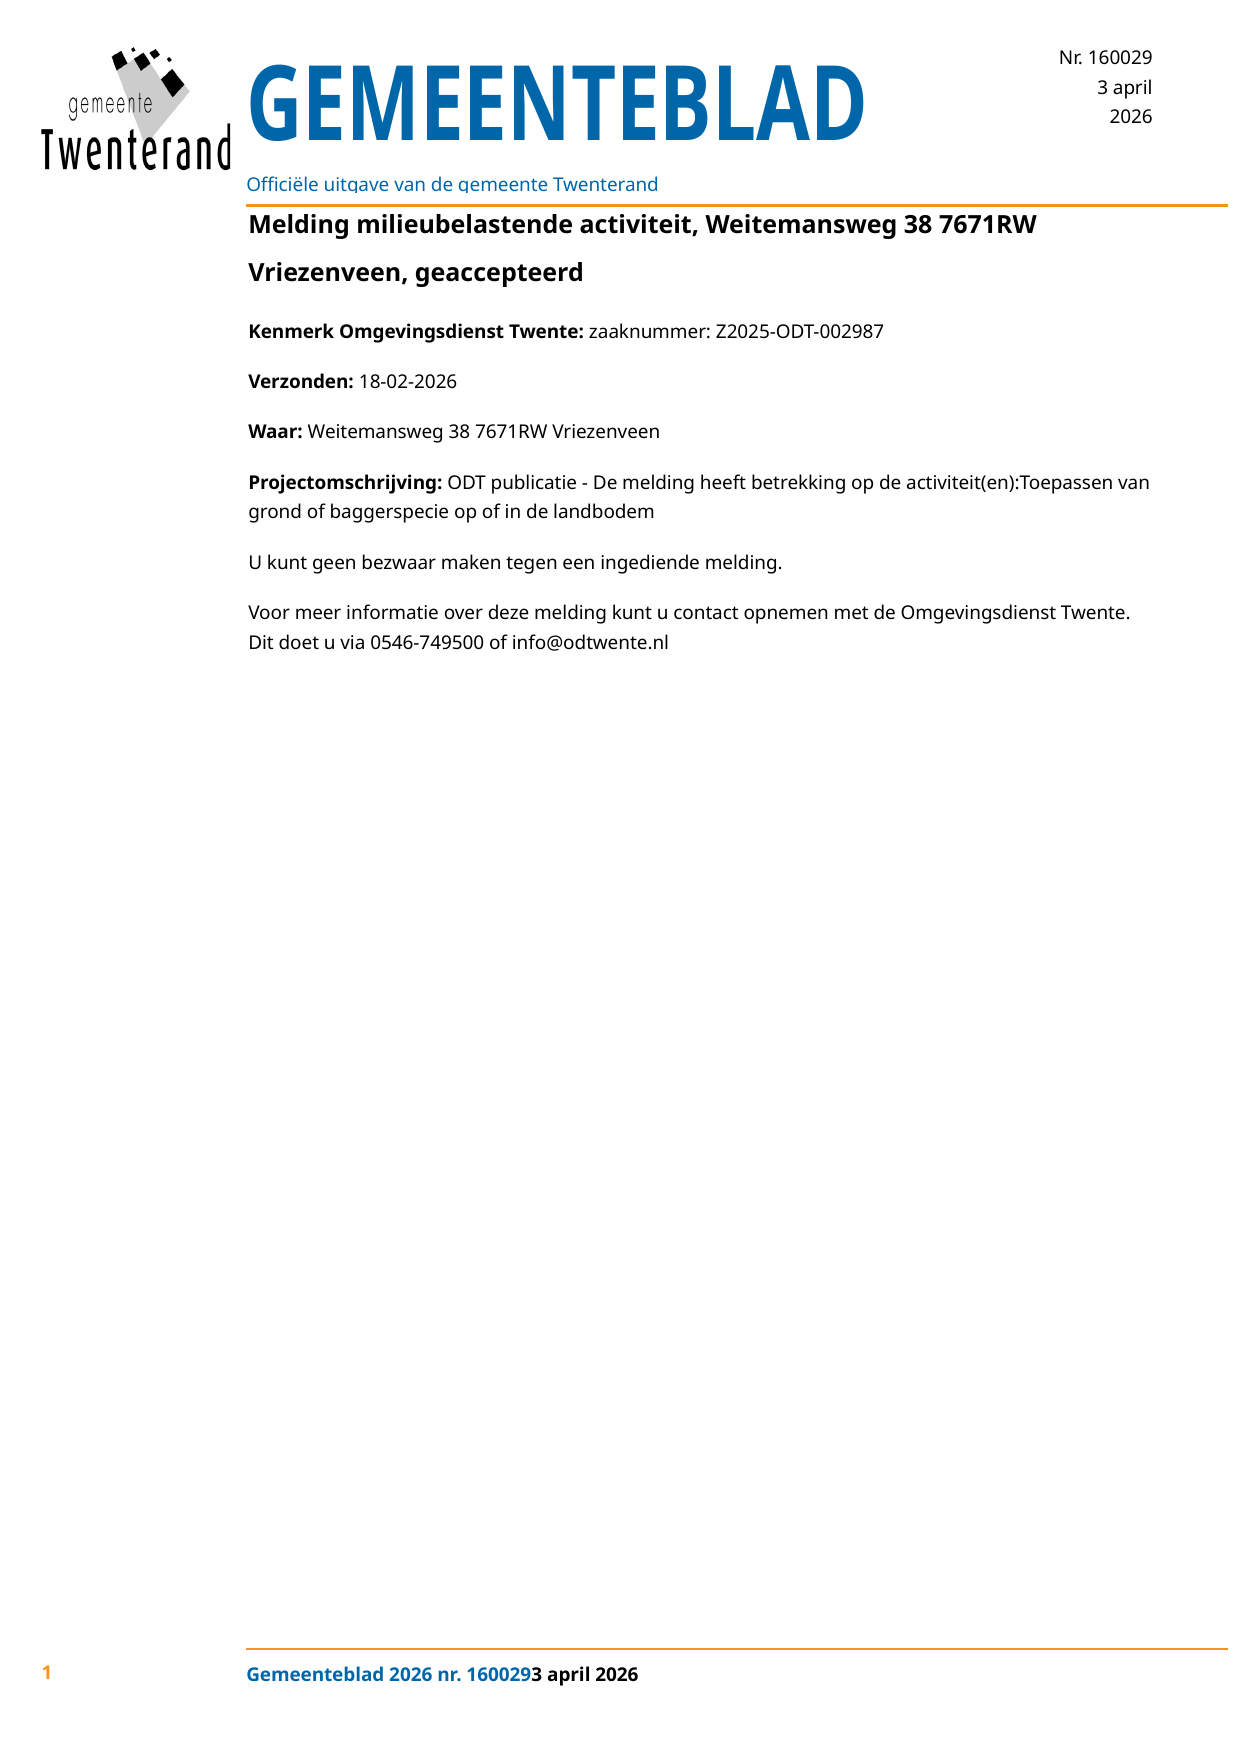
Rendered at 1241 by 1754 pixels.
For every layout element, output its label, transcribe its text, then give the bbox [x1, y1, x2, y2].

text U kunt geen bezwaar maken tegen een ingediende melding. [248, 549, 1152, 575]
text Kenmerk Omgevingsdienst Twente: zaaknummer: Z2025-ODT-002987 [248, 318, 1152, 344]
text Verzonden: 18-02-2026 [248, 368, 1152, 394]
text Projectomschrijving: ODT publicatie - De melding heeft betrekking op de activiteit(en):Toepassen van grond of baggerspecie op of in de landbodem [248, 469, 1152, 524]
text Voor meer informatie over deze melding kunt u contact opnemen met de Omgevingsdienst Twente. Dit doet u via 0546-749500 of info@odtwente.nl [248, 599, 1152, 655]
text Waar: Weitemansweg 38 7671RW Vriezenveen [248, 419, 1152, 444]
text Melding milieubelastende activiteit, Weitemansweg 38 7671RW Vriezenveen, geaccepteerd [248, 207, 1152, 288]
picture [41, 47, 231, 172]
